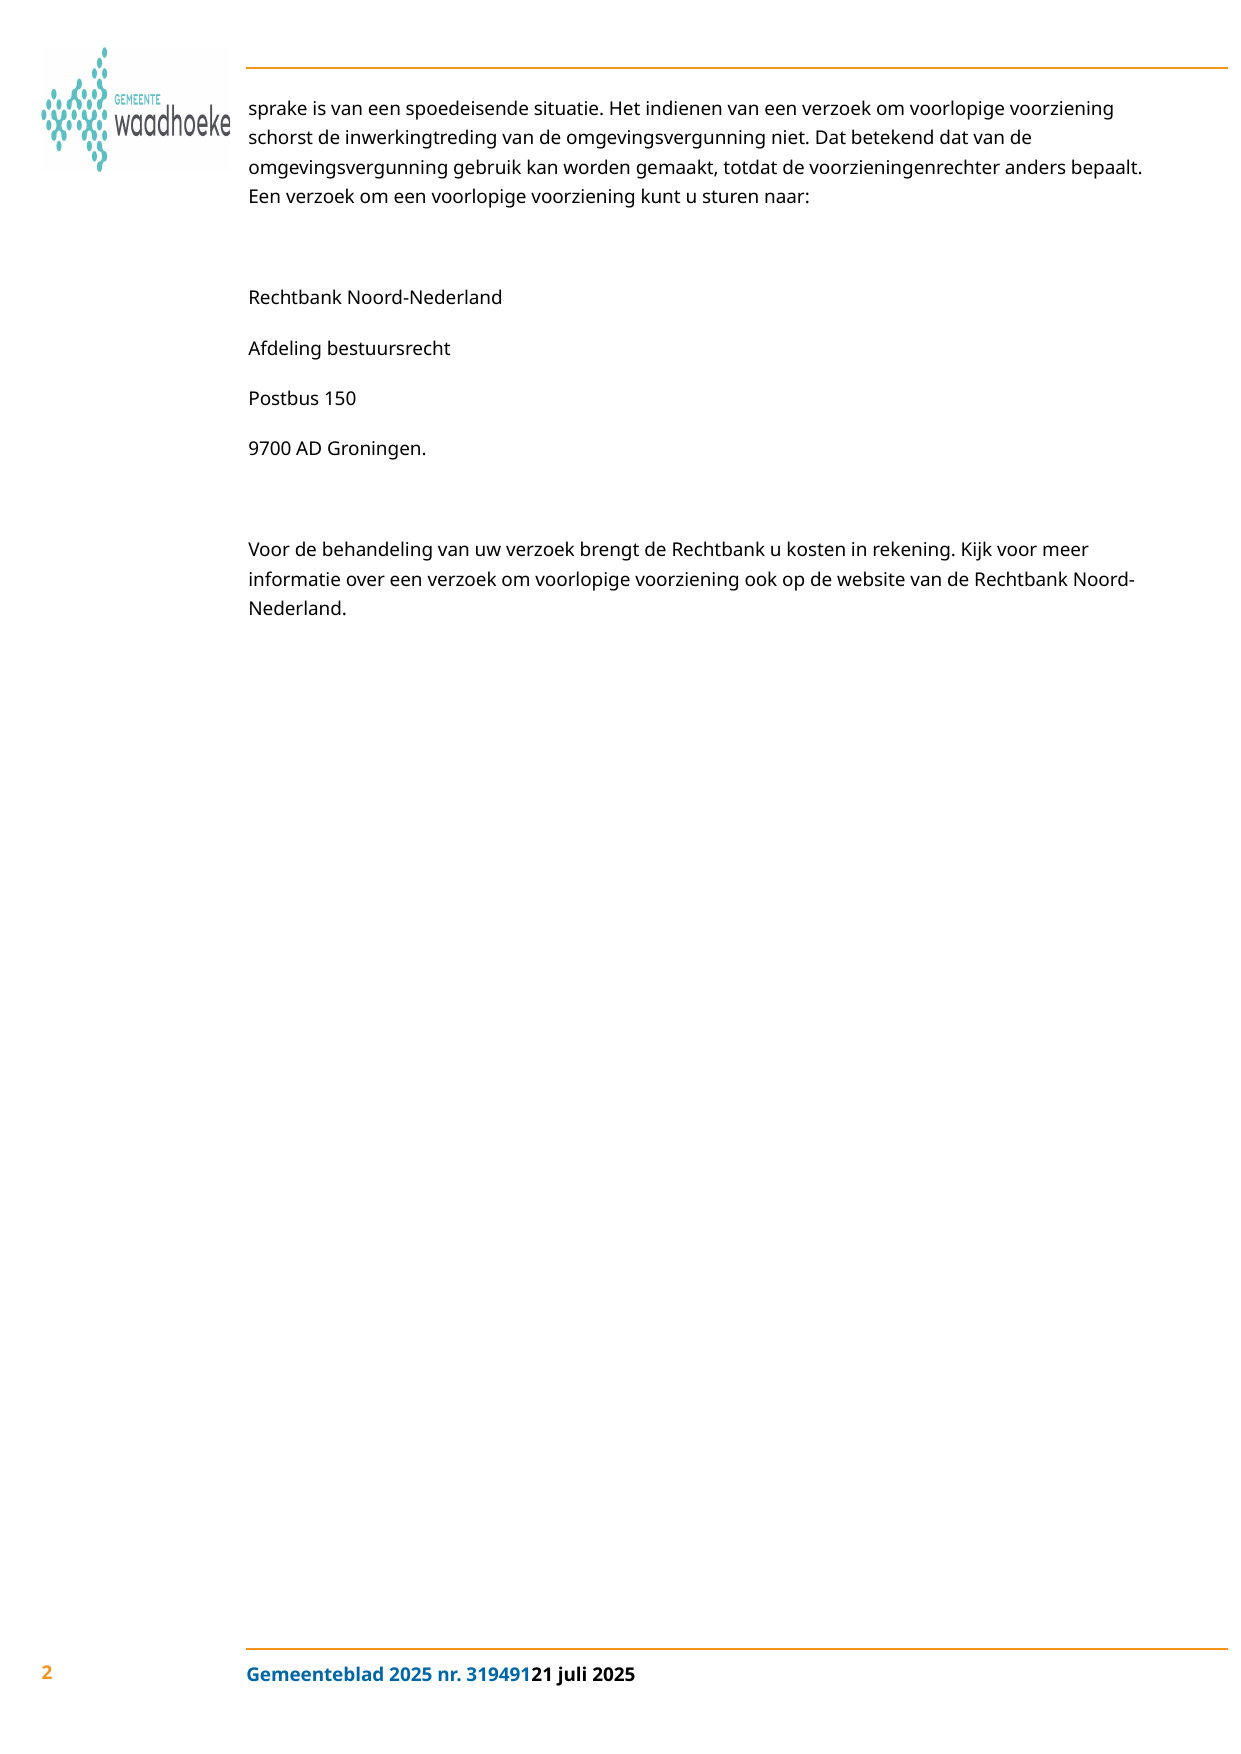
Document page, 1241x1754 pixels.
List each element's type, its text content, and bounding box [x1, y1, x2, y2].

picture [41, 47, 231, 172]
text Voor de behandeling van uw verzoek brengt de Rechtbank u kosten in rekening. Kijk voor meer informatie over een verzoek om voorlopige voorziening ook op de website van de Rechtbank Noord-Nederland. [248, 536, 1152, 621]
text Afdeling bestuursrecht [248, 335, 1152, 361]
text sprake is van een spoedeisende situatie. Het indienen van een verzoek om voorlopige voorziening schorst de inwerkingtreding van de omgevingsvergunning niet. Dat betekend dat van de omgevingsvergunning gebruik kan worden gemaakt, totdat de voorzieningenrechter anders bepaalt. Een verzoek om een voorlopige voorziening kunt u sturen naar: [248, 95, 1152, 209]
text 9700 AD Groningen. [248, 436, 1152, 461]
text Rechtbank Noord-Nederland [248, 284, 1152, 310]
text Postbus 150 [248, 385, 1152, 411]
